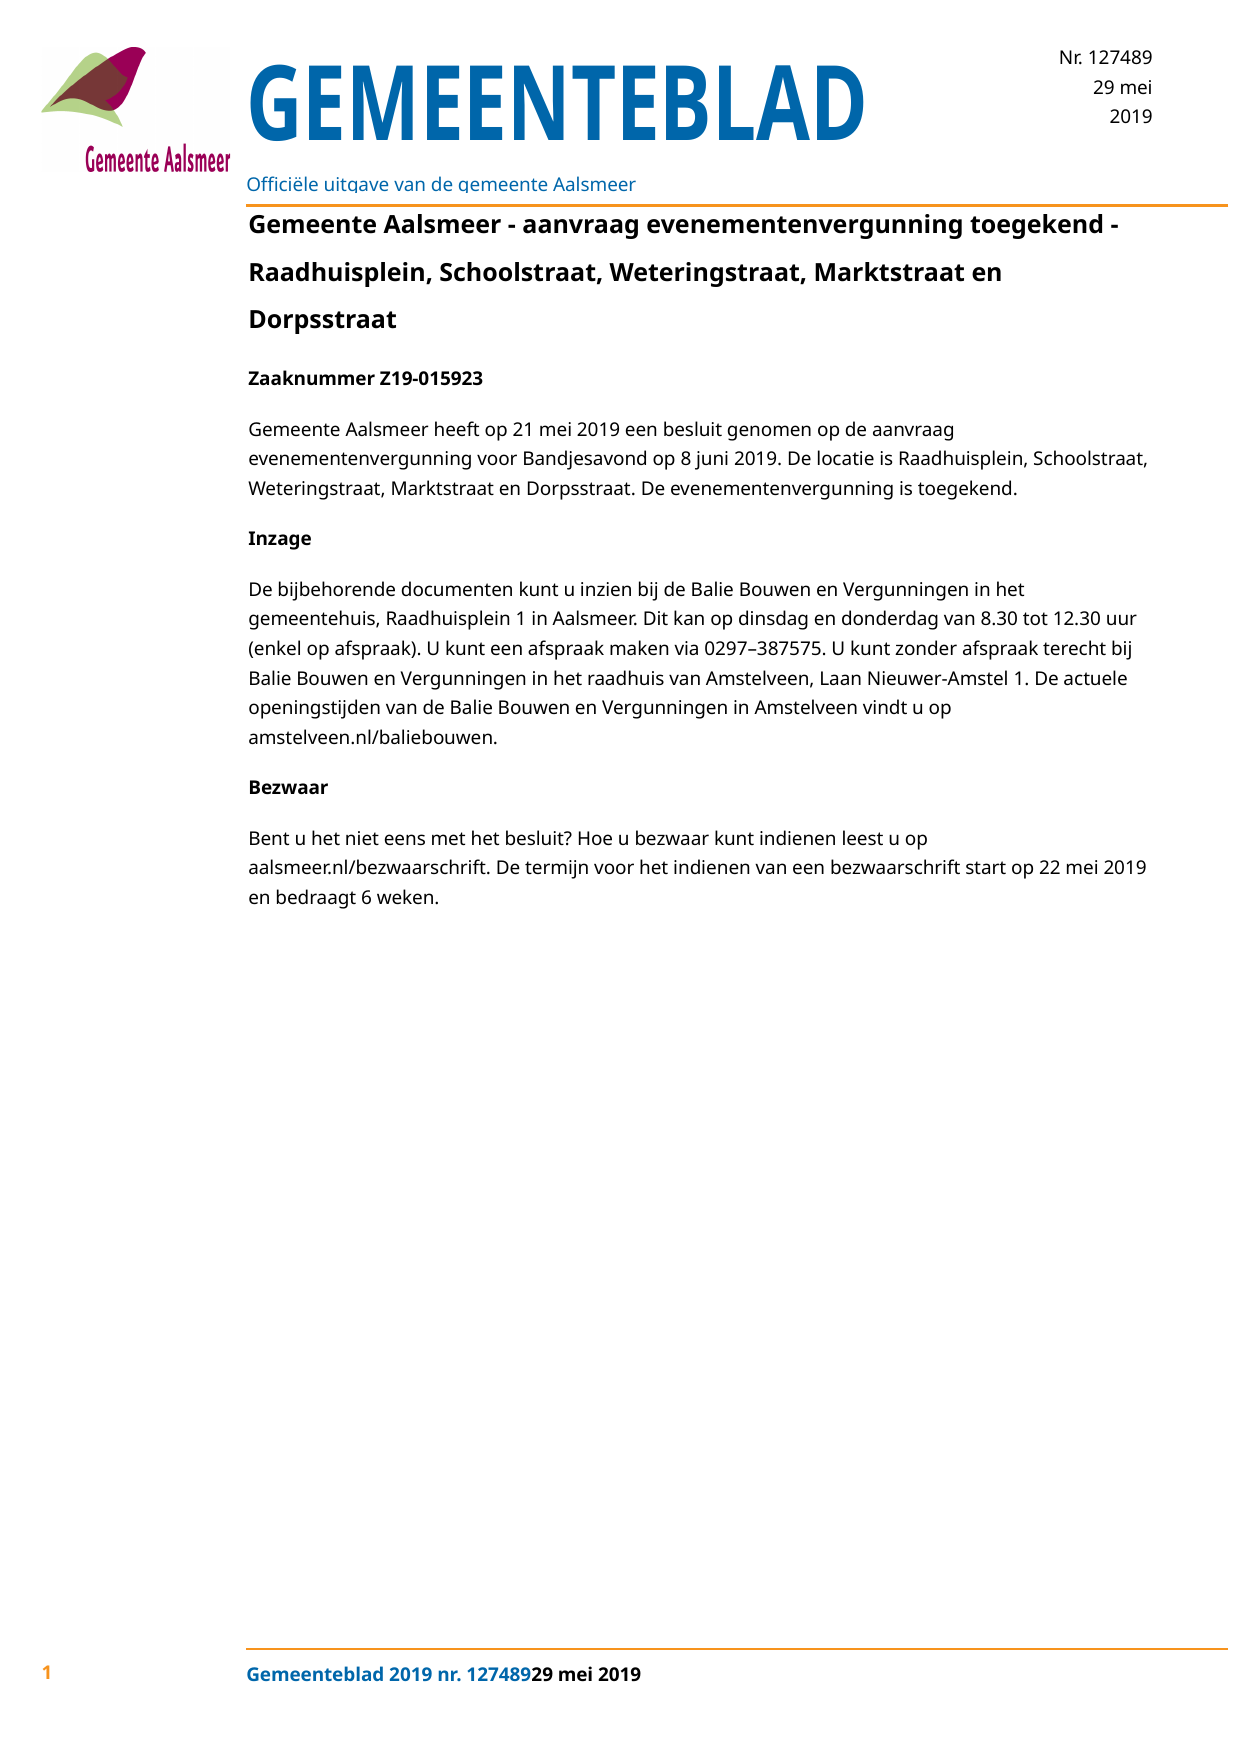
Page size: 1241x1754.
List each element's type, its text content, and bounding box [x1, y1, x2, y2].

text De bijbehorende documenten kunt u inzien bij de Balie Bouwen en Vergunningen in het gemeentehuis, Raadhuisplein 1 in Aalsmeer. Dit kan op dinsdag en donderdag van 8.30 tot 12.30 uur (enkel op afspraak). U kunt een afspraak maken via 0297–387575. U kunt zonder afspraak terecht bij Balie Bouwen en Vergunningen in het raadhuis van Amstelveen, Laan Nieuwer-Amstel 1. De actuele openingstijden van de Balie Bouwen en Vergunningen in Amstelveen vindt u op amstelveen.nl/baliebouwen. [248, 576, 1152, 749]
picture [41, 47, 231, 172]
text Gemeente Aalsmeer heeft op 21 mei 2019 een besluit genomen op de aanvraag evenementenvergunning voor Bandjesavond op 8 juni 2019. De locatie is Raadhuisplein, Schoolstraat, Weteringstraat, Marktstraat en Dorpsstraat. De evenementenvergunning is toegekend. [248, 416, 1152, 501]
text Gemeente Aalsmeer - aanvraag evenementenvergunning toegekend - Raadhuisplein, Schoolstraat, Weteringstraat, Marktstraat en Dorpsstraat [248, 207, 1152, 336]
text Bezwaar [248, 774, 1152, 800]
text Zaaknummer Z19-015923 [248, 366, 1152, 391]
text Bent u het niet eens met het besluit? Hoe u bezwaar kunt indienen leest u op aalsmeer.nl/bezwaarschrift. De termijn voor het indienen van een bezwaarschrift start op 22 mei 2019 en bedraagt 6 weken. [248, 825, 1152, 909]
text Inzage [248, 526, 1152, 551]
